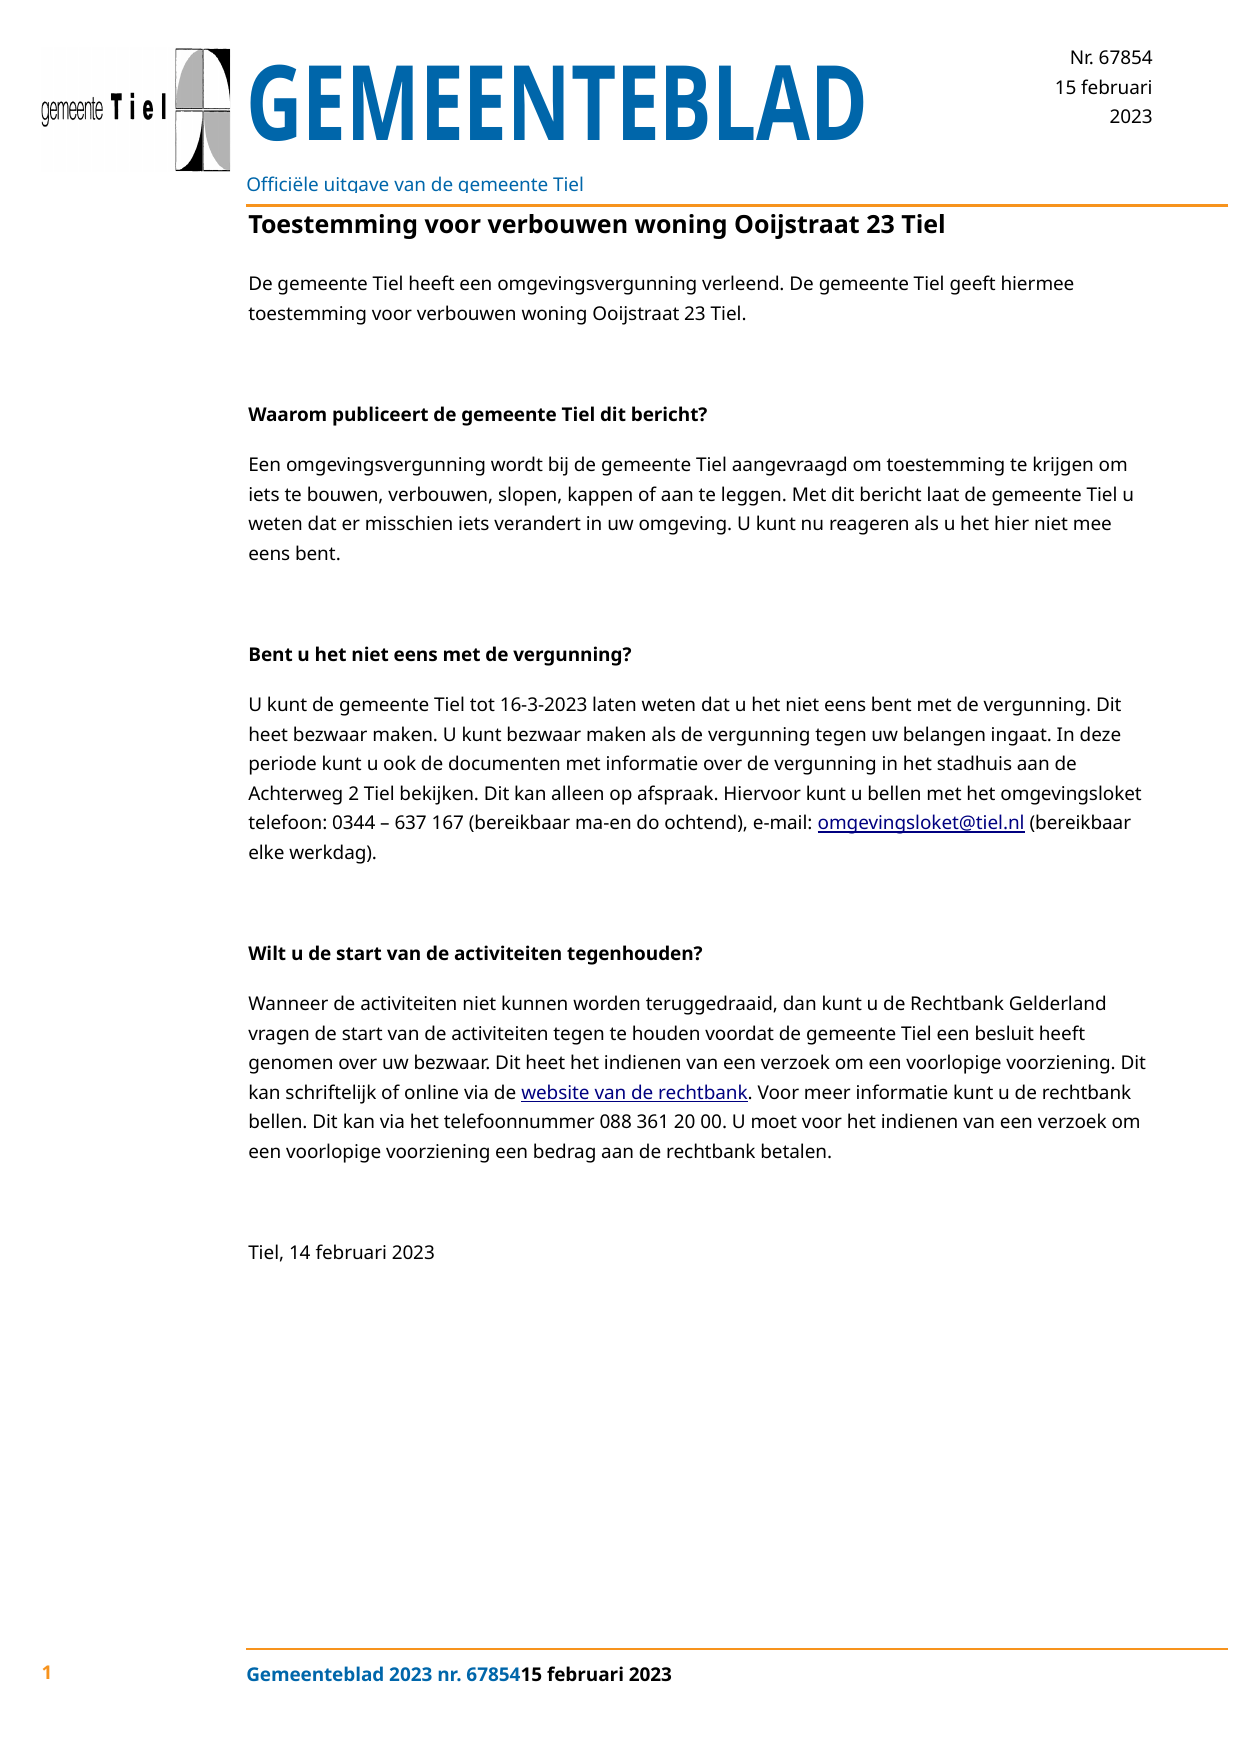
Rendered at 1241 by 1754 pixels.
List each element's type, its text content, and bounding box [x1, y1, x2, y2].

picture [41, 47, 231, 172]
text De gemeente Tiel heeft een omgevingsvergunning verleend. De gemeente Tiel geeft hiermee toestemming voor verbouwen woning Ooijstraat 23 Tiel. [248, 270, 1152, 326]
text Waarom publiceert de gemeente Tiel dit bericht? [248, 401, 1152, 426]
text Een omgevingsvergunning wordt bij de gemeente Tiel aangevraagd om toestemming te krijgen om iets te bouwen, verbouwen, slopen, kappen of aan te leggen. Met dit bericht laat de gemeente Tiel u weten dat er misschien iets verandert in uw omgeving. U kunt nu reageren als u het hier niet mee eens bent. [248, 451, 1152, 566]
text Tiel, 14 februari 2023 [248, 1239, 1152, 1265]
text Wanneer de activiteiten niet kunnen worden teruggedraaid, dan kunt u de Rechtbank Gelderland vragen de start van de activiteiten tegen te houden voordat de gemeente Tiel een besluit heeft genomen over uw bezwaar. Dit heet het indienen van een verzoek om een voorlopige voorziening. Dit kan schriftelijk of online via de website van de rechtbank. Voor meer informatie kunt u de rechtbank bellen. Dit kan via het telefoonnummer 088 361 20 00. U moet voor het indienen van een verzoek om een voorlopige voorziening een bedrag aan de rechtbank betalen. [248, 990, 1152, 1164]
text Bent u het niet eens met de vergunning? [248, 641, 1152, 666]
text Wilt u de start van de activiteiten tegenhouden? [248, 940, 1152, 966]
text Toestemming voor verbouwen woning Ooijstraat 23 Tiel [248, 207, 1152, 241]
text U kunt de gemeente Tiel tot 16-3-2023 laten weten dat u het niet eens bent met de vergunning. Dit heet bezwaar maken. U kunt bezwaar maken als de vergunning tegen uw belangen ingaat. In deze periode kunt u ook de documenten met informatie over de vergunning in het stadhuis aan de Achterweg 2 Tiel bekijken. Dit kan alleen op afspraak. Hiervoor kunt u bellen met het omgevingsloket telefoon: 0344 – 637 167 (bereikbaar ma-en do ochtend), e-mail: omgevingsloket@tiel.nl (bereikbaar elke werkdag). [248, 691, 1152, 865]
